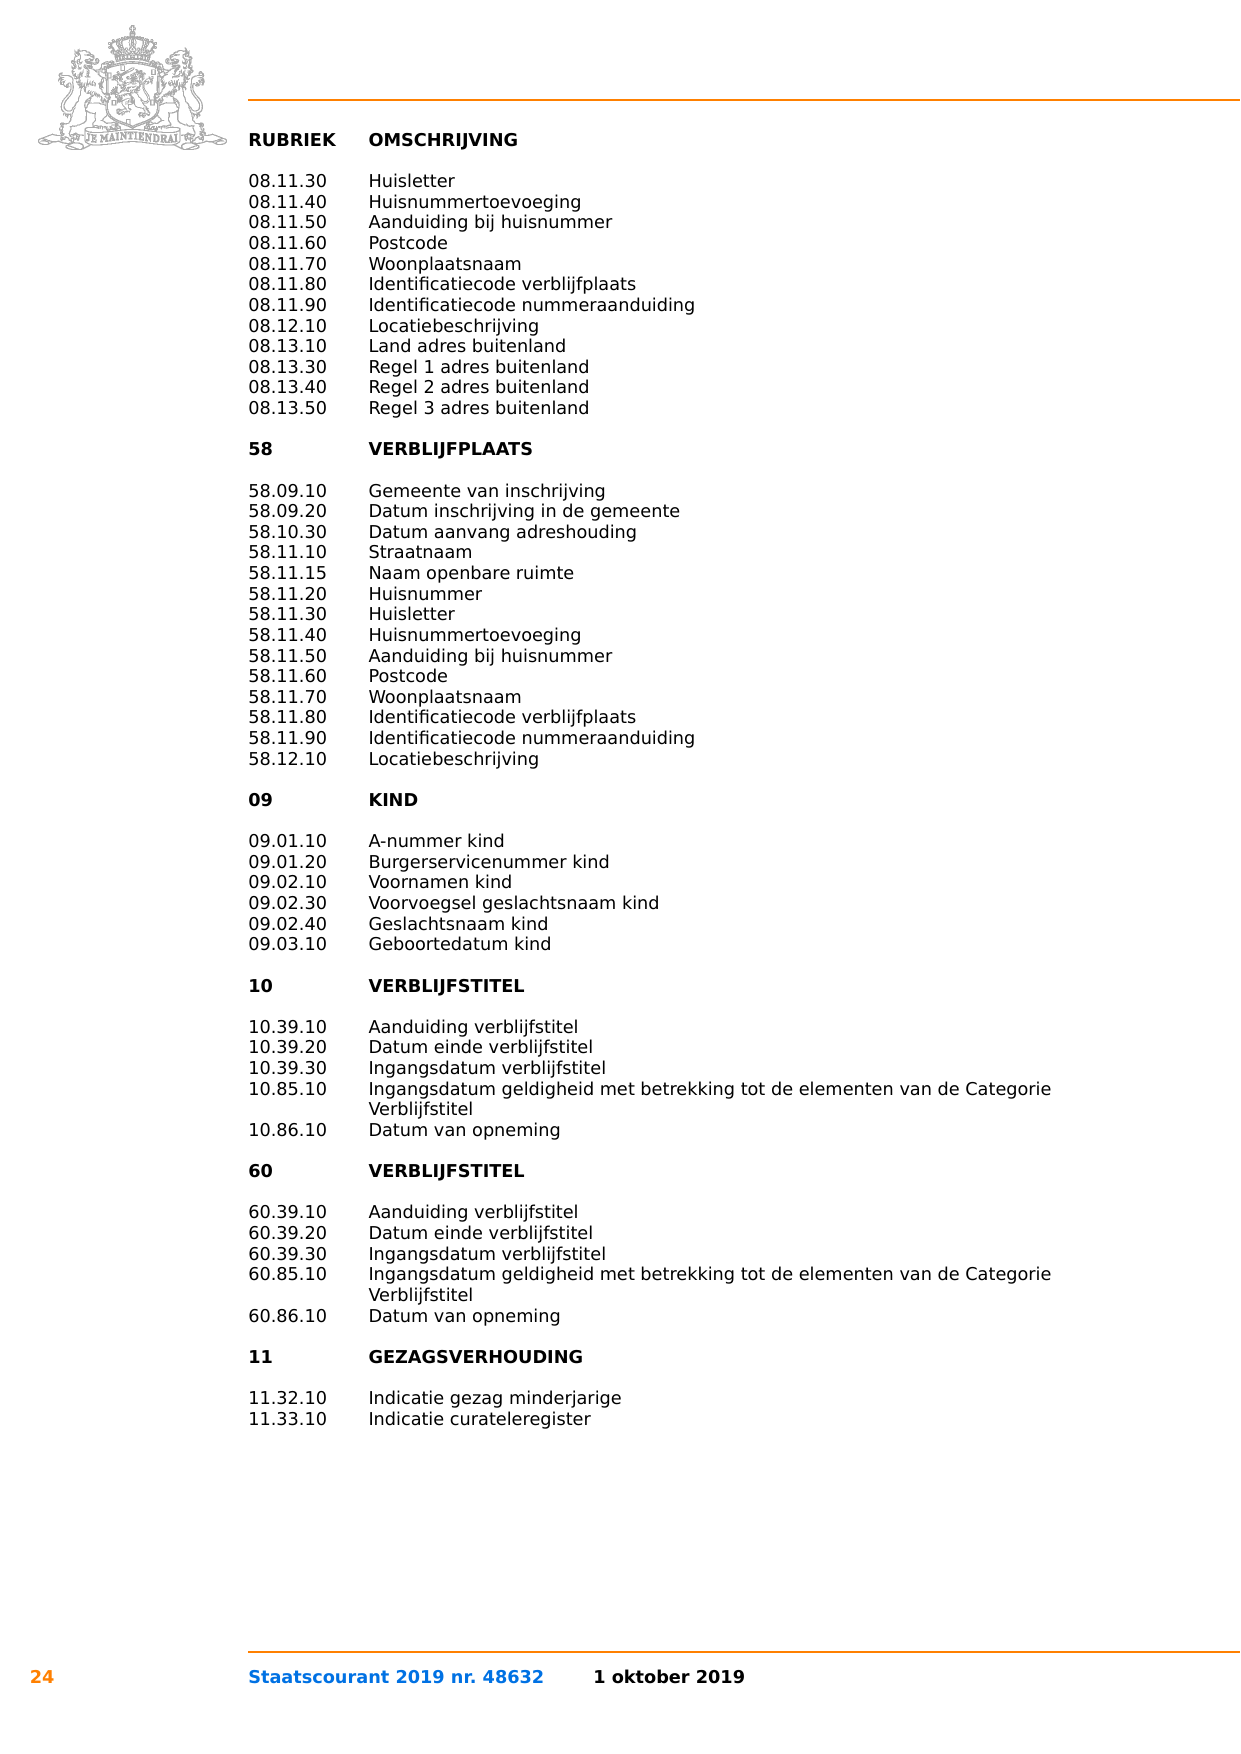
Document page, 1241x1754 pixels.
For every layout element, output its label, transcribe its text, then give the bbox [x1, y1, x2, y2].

table_cell Ingangsdatum geldigheid met betrekking tot de elementen van de Categorie Verblijfstitel [363, 1079, 1163, 1120]
table_cell [363, 1326, 1163, 1347]
table_cell 10 [248, 976, 362, 996]
table_cell Huisnummertoevoeging [363, 625, 1163, 646]
table_cell 58 [248, 439, 362, 460]
table_cell Datum van opneming [363, 1306, 1163, 1326]
table_cell Aanduiding bij huisnummer [363, 646, 1163, 666]
table_cell Voorvoegsel geslachtsnaam kind [363, 893, 1163, 914]
table_cell 60 [248, 1161, 362, 1182]
table_cell VERBLIJFSTITEL [363, 1161, 1163, 1182]
table_cell Huisnummertoevoeging [363, 192, 1163, 212]
table_cell [363, 769, 1163, 790]
table_cell Aanduiding bij huisnummer [363, 213, 1163, 233]
table_cell 08.11.50 [248, 213, 362, 233]
table_header RUBRIEK [248, 130, 362, 151]
table_cell Huisletter [363, 604, 1163, 625]
table_cell Huisnummer [363, 584, 1163, 604]
table_cell 10.39.10 [248, 1017, 362, 1037]
table_cell 09.03.10 [248, 934, 362, 955]
table_cell 58.11.20 [248, 584, 362, 604]
table_cell 08.13.10 [248, 336, 362, 357]
table_cell 08.13.30 [248, 357, 362, 377]
table_cell Ingangsdatum geldigheid met betrekking tot de elementen van de Categorie Verblijfstitel [363, 1264, 1163, 1306]
table_cell 60.39.20 [248, 1223, 362, 1244]
table_cell Aanduiding verblijfstitel [363, 1203, 1163, 1223]
table_cell [363, 955, 1163, 976]
table_cell Postcode [363, 666, 1163, 687]
table_cell Ingangsdatum verblijfstitel [363, 1244, 1163, 1264]
picture [38, 25, 227, 150]
table_cell [248, 460, 362, 481]
table_cell [363, 1368, 1163, 1388]
table_cell 58.11.40 [248, 625, 362, 646]
table_cell GEZAGSVERHOUDING [363, 1347, 1163, 1367]
table_cell [363, 811, 1163, 831]
table_cell Land adres buitenland [363, 336, 1163, 357]
table_cell Identificatiecode nummeraanduiding [363, 295, 1163, 316]
table_cell 58.11.50 [248, 646, 362, 666]
table_cell 08.11.30 [248, 171, 362, 192]
table_cell 58.12.10 [248, 749, 362, 769]
table_cell 58.11.15 [248, 563, 362, 584]
table_cell Identificatiecode verblijfplaats [363, 708, 1163, 728]
table_cell [248, 1326, 362, 1347]
table_cell 08.11.70 [248, 254, 362, 274]
table_cell Postcode [363, 233, 1163, 254]
table_cell 58.10.30 [248, 522, 362, 542]
table_cell Woonplaatsnaam [363, 687, 1163, 707]
table_cell Regel 1 adres buitenland [363, 357, 1163, 377]
table_cell [363, 996, 1163, 1017]
table_cell [363, 1182, 1163, 1202]
table_cell 58.09.10 [248, 481, 362, 501]
table_cell 09 [248, 790, 362, 811]
table_cell Woonplaatsnaam [363, 254, 1163, 274]
table_cell Datum einde verblijfstitel [363, 1038, 1163, 1058]
table_cell [248, 955, 362, 976]
table_cell 11 [248, 1347, 362, 1367]
table_cell 09.01.10 [248, 831, 362, 852]
table_cell Burgerservicenummer kind [363, 852, 1163, 872]
table_cell 08.11.90 [248, 295, 362, 316]
table_cell [248, 1182, 362, 1202]
table_cell [248, 811, 362, 831]
table_cell [248, 151, 362, 171]
table_cell Indicatie curateleregister [363, 1409, 1163, 1429]
table_cell Aanduiding verblijfstitel [363, 1017, 1163, 1037]
table_cell Straatnaam [363, 543, 1163, 563]
table_cell Locatiebeschrijving [363, 749, 1163, 769]
table_cell 58.11.30 [248, 604, 362, 625]
table_cell Geslachtsnaam kind [363, 914, 1163, 934]
table_cell Naam openbare ruimte [363, 563, 1163, 584]
table_cell 60.86.10 [248, 1306, 362, 1326]
table_cell 09.02.30 [248, 893, 362, 914]
table_cell [363, 460, 1163, 481]
table_cell Indicatie gezag minderjarige [363, 1388, 1163, 1409]
table_cell 58.11.90 [248, 728, 362, 749]
table_cell VERBLIJFSTITEL [363, 976, 1163, 996]
table_cell 58.11.80 [248, 708, 362, 728]
table_cell Huisletter [363, 171, 1163, 192]
table_cell 10.85.10 [248, 1079, 362, 1120]
table_cell Regel 3 adres buitenland [363, 398, 1163, 419]
table_cell 10.39.30 [248, 1058, 362, 1079]
table_cell Identificatiecode nummeraanduiding [363, 728, 1163, 749]
table_cell [248, 996, 362, 1017]
table_cell Datum van opneming [363, 1120, 1163, 1141]
table_cell 09.02.10 [248, 873, 362, 893]
table_cell Datum einde verblijfstitel [363, 1223, 1163, 1244]
table_cell [363, 419, 1163, 439]
table_cell Geboortedatum kind [363, 934, 1163, 955]
table_cell 10.86.10 [248, 1120, 362, 1141]
table_cell [363, 1141, 1163, 1161]
table_cell 58.11.60 [248, 666, 362, 687]
table_cell 58.11.10 [248, 543, 362, 563]
table_cell 58.09.20 [248, 501, 362, 522]
table_cell 08.13.50 [248, 398, 362, 419]
table_cell 08.11.60 [248, 233, 362, 254]
table_cell 08.13.40 [248, 378, 362, 398]
table_cell Datum aanvang adreshouding [363, 522, 1163, 542]
table_cell Datum inschrijving in de gemeente [363, 501, 1163, 522]
table_cell [248, 419, 362, 439]
table_cell 60.39.30 [248, 1244, 362, 1264]
table_header OMSCHRIJVING [363, 130, 1163, 151]
table_cell 60.39.10 [248, 1203, 362, 1223]
table_cell 08.11.80 [248, 274, 362, 295]
table_cell Ingangsdatum verblijfstitel [363, 1058, 1163, 1079]
table_cell [248, 769, 362, 790]
table_cell 09.02.40 [248, 914, 362, 934]
table_cell [248, 1368, 362, 1388]
table_cell 60.85.10 [248, 1264, 362, 1306]
table_cell 10.39.20 [248, 1038, 362, 1058]
table_cell 09.01.20 [248, 852, 362, 872]
table_cell Gemeente van inschrijving [363, 481, 1163, 501]
table_cell A-nummer kind [363, 831, 1163, 852]
table_cell Regel 2 adres buitenland [363, 378, 1163, 398]
table_cell Voornamen kind [363, 873, 1163, 893]
table_cell 11.32.10 [248, 1388, 362, 1409]
table_cell 08.12.10 [248, 316, 362, 336]
table_cell Identificatiecode verblijfplaats [363, 274, 1163, 295]
table_cell 08.11.40 [248, 192, 362, 212]
table_cell [363, 151, 1163, 171]
table_cell Locatiebeschrijving [363, 316, 1163, 336]
table_cell KIND [363, 790, 1163, 811]
table_cell 11.33.10 [248, 1409, 362, 1429]
table_cell [248, 1141, 362, 1161]
table_cell 58.11.70 [248, 687, 362, 707]
table_cell VERBLIJFPLAATS [363, 439, 1163, 460]
